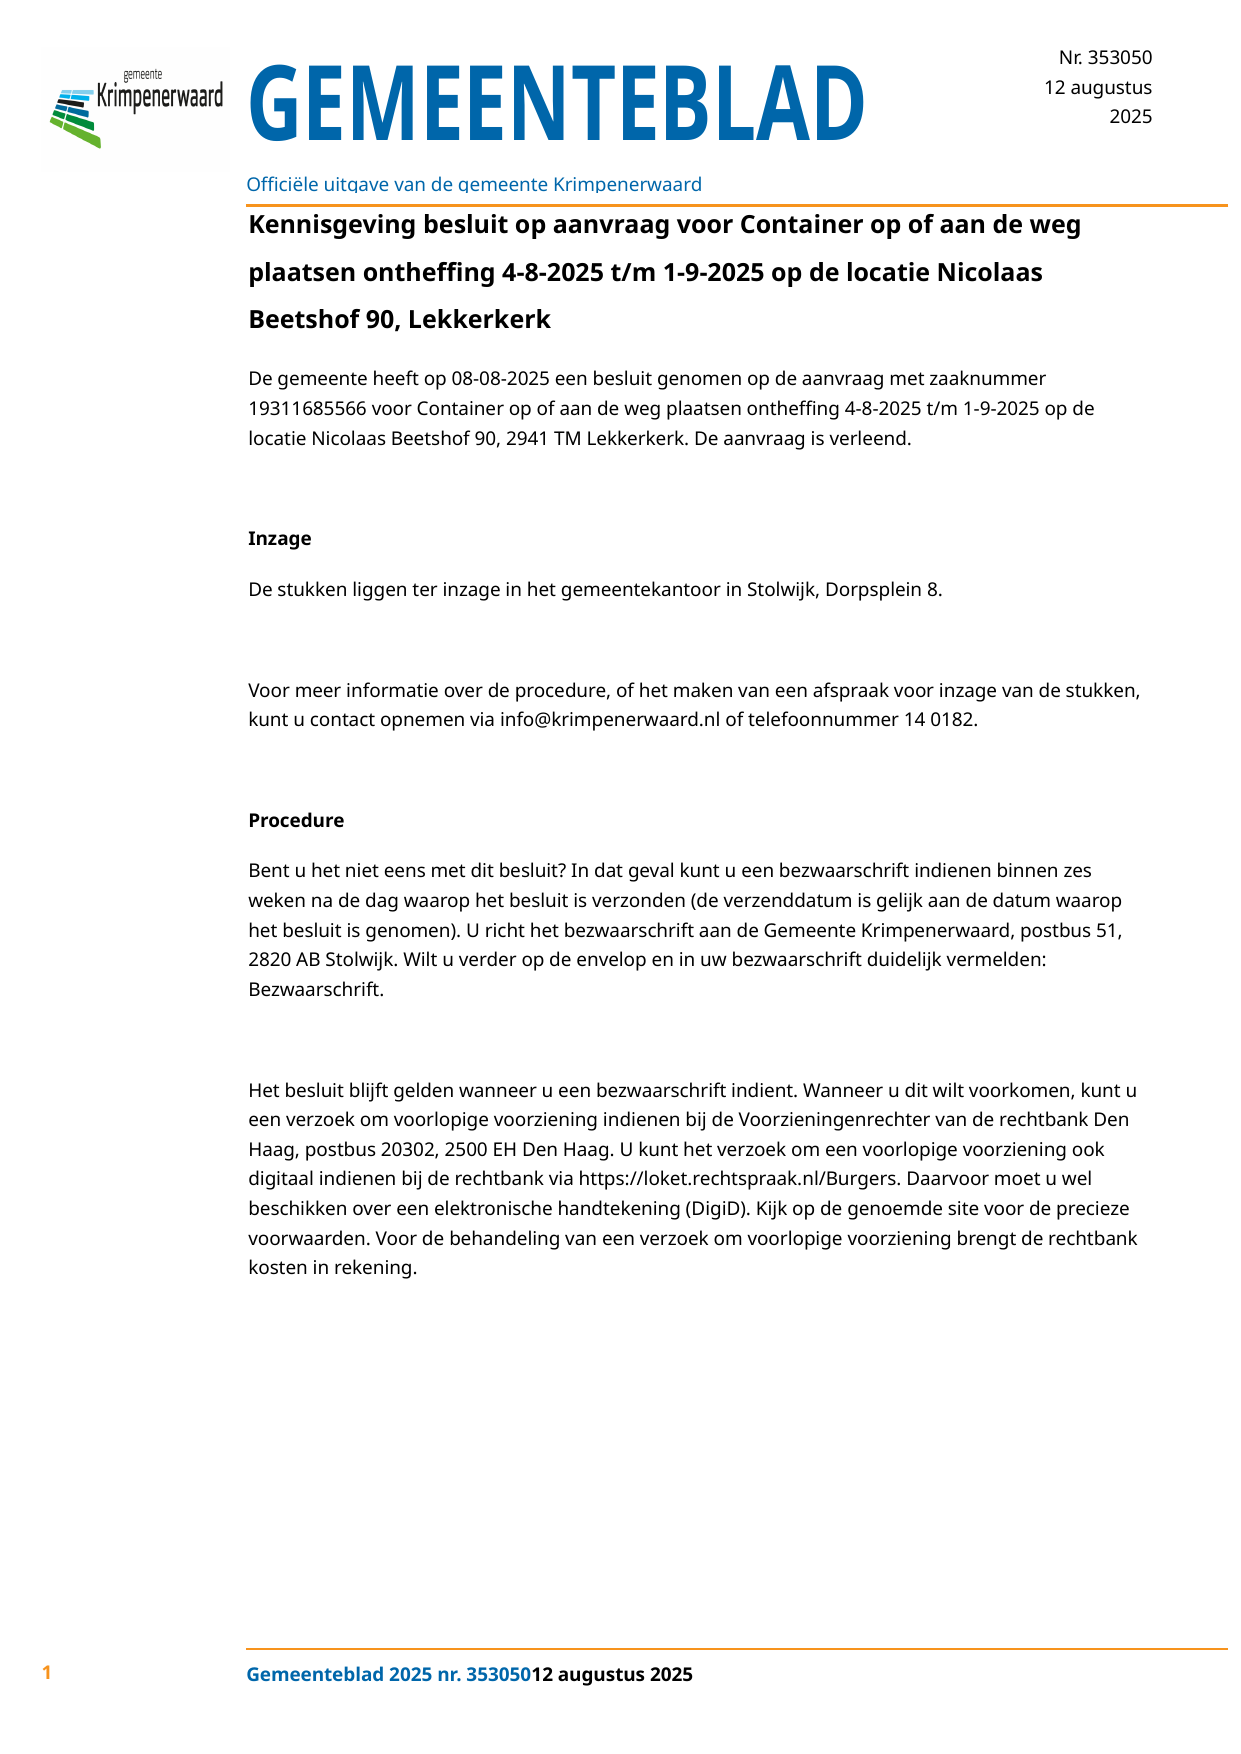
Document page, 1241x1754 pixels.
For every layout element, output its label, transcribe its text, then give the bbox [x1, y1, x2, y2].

text Het besluit blijft gelden wanneer u een bezwaarschrift indient. Wanneer u dit wilt voorkomen, kunt u een verzoek om voorlopige voorziening indienen bij de Voorzieningenrechter van de rechtbank Den Haag, postbus 20302, 2500 EH Den Haag. U kunt het verzoek om een voorlopige voorziening ook digitaal indienen bij de rechtbank via https://loket.rechtspraak.nl/Burgers. Daarvoor moet u wel beschikken over een elektronische handtekening (DigiD). Kijk op de genoemde site voor de precieze voorwaarden. Voor de behandeling van een verzoek om voorlopige voorziening brengt de rechtbank kosten in rekening. [248, 1077, 1152, 1280]
text Voor meer informatie over de procedure, of het maken van een afspraak voor inzage van de stukken, kunt u contact opnemen via info@krimpenerwaard.nl of telefoonnummer 14 0182. [248, 677, 1152, 732]
text Inzage [248, 526, 1152, 551]
text De stukken liggen ter inzage in het gemeentekantoor in Stolwijk, Dorpsplein 8. [248, 576, 1152, 602]
text Procedure [248, 807, 1152, 833]
text Kennisgeving besluit op aanvraag voor Container op of aan de weg plaatsen ontheffing 4-8-2025 t/m 1-9-2025 op de locatie Nicolaas Beetshof 90, Lekkerkerk [248, 207, 1152, 336]
text De gemeente heeft op 08-08-2025 een besluit genomen op de aanvraag met zaaknummer 19311685566 voor Container op of aan de weg plaatsen ontheffing 4-8-2025 t/m 1-9-2025 op de locatie Nicolaas Beetshof 90, 2941 TM Lekkerkerk. De aanvraag is verleend. [248, 366, 1152, 450]
text Bent u het niet eens met dit besluit? In dat geval kunt u een bezwaarschrift indienen binnen zes weken na de dag waarop het besluit is verzonden (de verzenddatum is gelijk aan de datum waarop het besluit is genomen). U richt het bezwaarschrift aan de Gemeente Krimpenerwaard, postbus 51, 2820 AB Stolwijk. Wilt u verder op de envelop en in uw bezwaarschrift duidelijk vermelden: Bezwaarschrift. [248, 858, 1152, 1002]
picture [41, 47, 231, 172]
